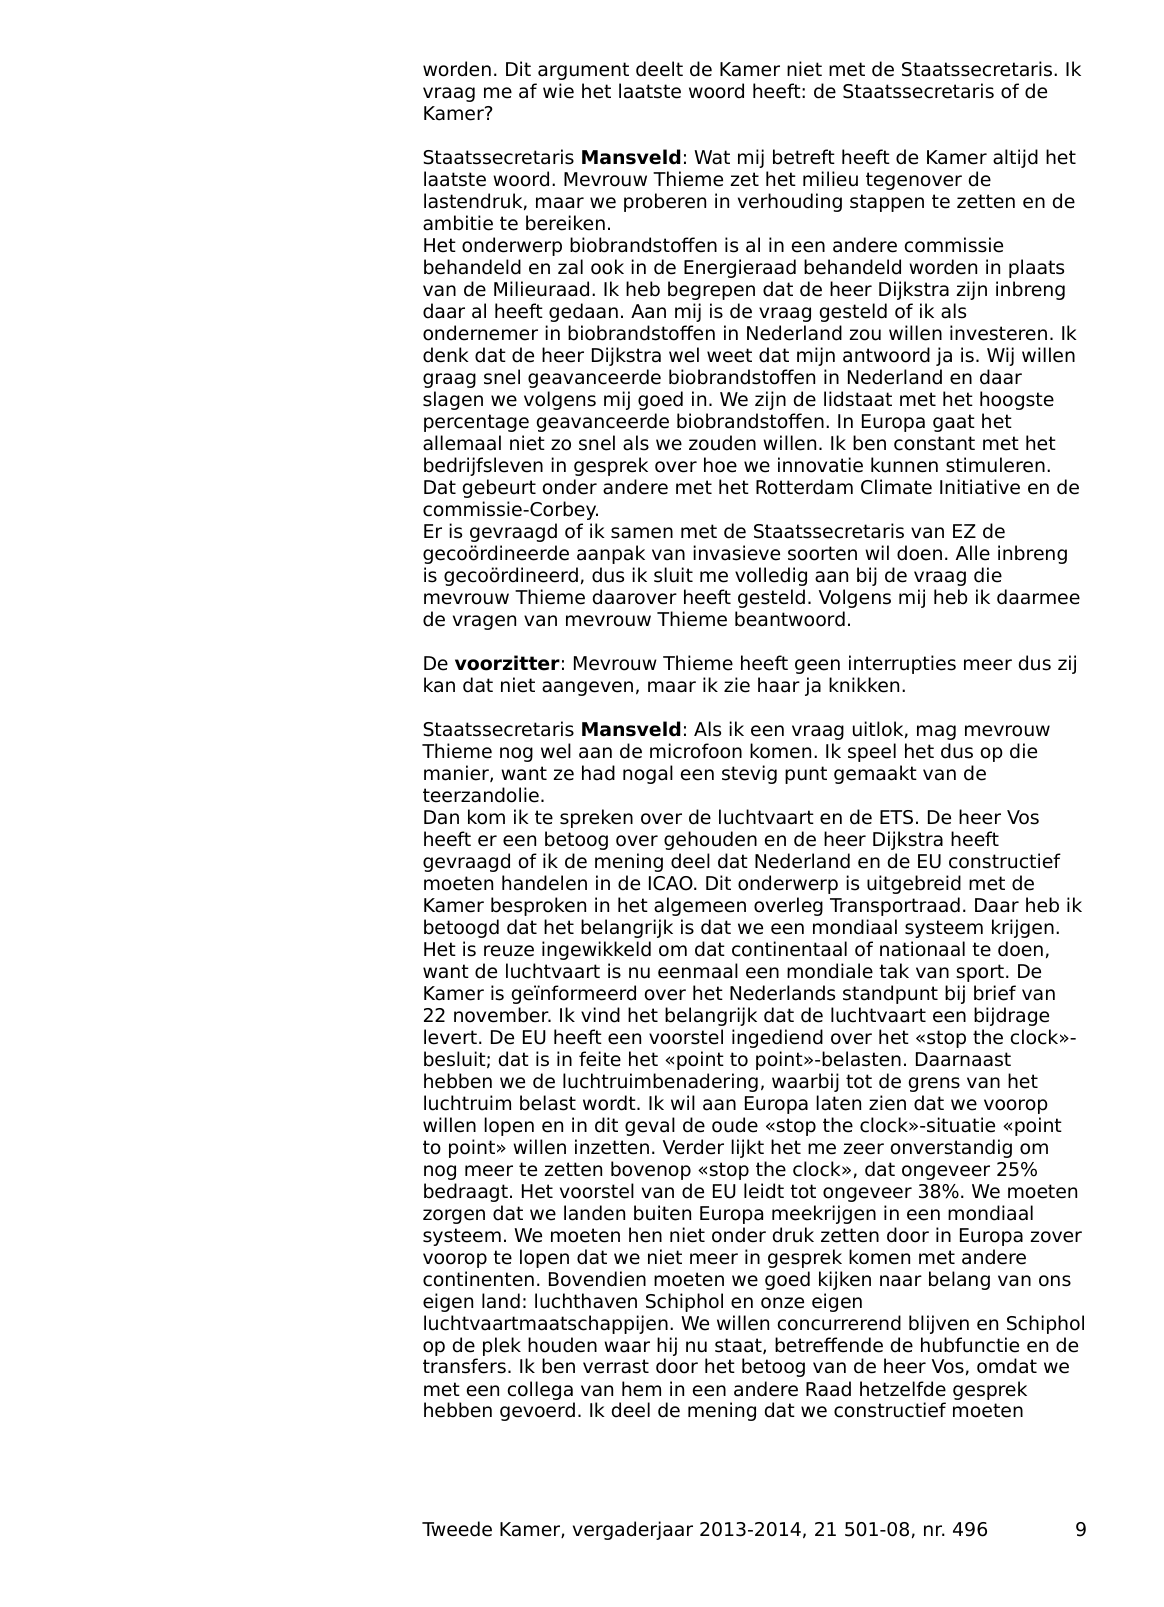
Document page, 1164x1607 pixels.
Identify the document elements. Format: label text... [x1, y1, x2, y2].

text Er is gevraagd of ik samen met de Staatssecretaris van EZ de gecoördineerde aanpak van invasieve soorten wil doen. Alle inbreng is gecoördineerd, dus ik sluit me volledig aan bij de vraag die mevrouw Thieme daarover heeft gesteld. Volgens mij heb ik daarmee de vragen van mevrouw Thieme beantwoord. [422, 521, 1087, 631]
text worden. Dit argument deelt de Kamer niet met de Staatssecretaris. Ik vraag me af wie het laatste woord heeft: de Staatssecretaris of de Kamer? [422, 59, 1087, 125]
text Het onderwerp biobrandstoffen is al in een andere commissie behandeld en zal ook in de Energieraad behandeld worden in plaats van de Milieuraad. Ik heb begrepen dat de heer Dijkstra zijn inbreng daar al heeft gedaan. Aan mij is de vraag gesteld of ik als ondernemer in biobrandstoffen in Nederland zou willen investeren. Ik denk dat de heer Dijkstra wel weet dat mijn antwoord ja is. Wij willen graag snel geavanceerde biobrandstoffen in Nederland en daar slagen we volgens mij goed in. We zijn de lidstaat met het hoogste percentage geavanceerde biobrandstoffen. In Europa gaat het allemaal niet zo snel als we zouden willen. Ik ben constant met het bedrijfsleven in gesprek over hoe we innovatie kunnen stimuleren. Dat gebeurt onder andere met het Rotterdam Climate Initiative en de commissie-Corbey. [422, 235, 1087, 521]
text Staatssecretaris Mansveld: Als ik een vraag uitlok, mag mevrouw Thieme nog wel aan de microfoon komen. Ik speel het dus op die manier, want ze had nogal een stevig punt gemaakt van de teerzandolie. [422, 719, 1087, 807]
text Staatssecretaris Mansveld: Wat mij betreft heeft de Kamer altijd het laatste woord. Mevrouw Thieme zet het milieu tegenover de lastendruk, maar we proberen in verhouding stappen te zetten en de ambitie te bereiken. [422, 147, 1087, 235]
text Dan kom ik te spreken over de luchtvaart en de ETS. De heer Vos heeft er een betoog over gehouden en de heer Dijkstra heeft gevraagd of ik de mening deel dat Nederland en de EU constructief moeten handelen in de ICAO. Dit onderwerp is uitgebreid met de Kamer besproken in het algemeen overleg Transportraad. Daar heb ik betoogd dat het belangrijk is dat we een mondiaal systeem krijgen. Het is reuze ingewikkeld om dat continentaal of nationaal te doen, want de luchtvaart is nu eenmaal een mondiale tak van sport. De Kamer is geïnformeerd over het Nederlands standpunt bij brief van 22 november. Ik vind het belangrijk dat de luchtvaart een bijdrage levert. De EU heeft een voorstel ingediend over het «stop the clock»-besluit; dat is in feite het «point to point»-belasten. Daarnaast hebben we de luchtruimbenadering, waarbij tot de grens van het luchtruim belast wordt. Ik wil aan Europa laten zien dat we voorop willen lopen en in dit geval de oude «stop the clock»-situatie «point to point» willen inzetten. Verder lijkt het me zeer onverstandig om nog meer te zetten bovenop «stop the clock», dat ongeveer 25% bedraagt. Het voorstel van de EU leidt tot ongeveer 38%. We moeten zorgen dat we landen buiten Europa meekrijgen in een mondiaal systeem. We moeten hen niet onder druk zetten door in Europa zover voorop te lopen dat we niet meer in gesprek komen met andere continenten. Bovendien moeten we goed kijken naar belang van ons eigen land: luchthaven Schiphol en onze eigen luchtvaartmaatschappijen. We willen concurrerend blijven en Schiphol op de plek houden waar hij nu staat, betreffende de hubfunctie en de transfers. Ik ben verrast door het betoog van de heer Vos, omdat we met een collega van hem in een andere Raad hetzelfde gesprek hebben gevoerd. Ik deel de mening dat we constructief moeten [422, 807, 1087, 1422]
text De voorzitter: Mevrouw Thieme heeft geen interrupties meer dus zij kan dat niet aangeven, maar ik zie haar ja knikken. [422, 653, 1087, 697]
